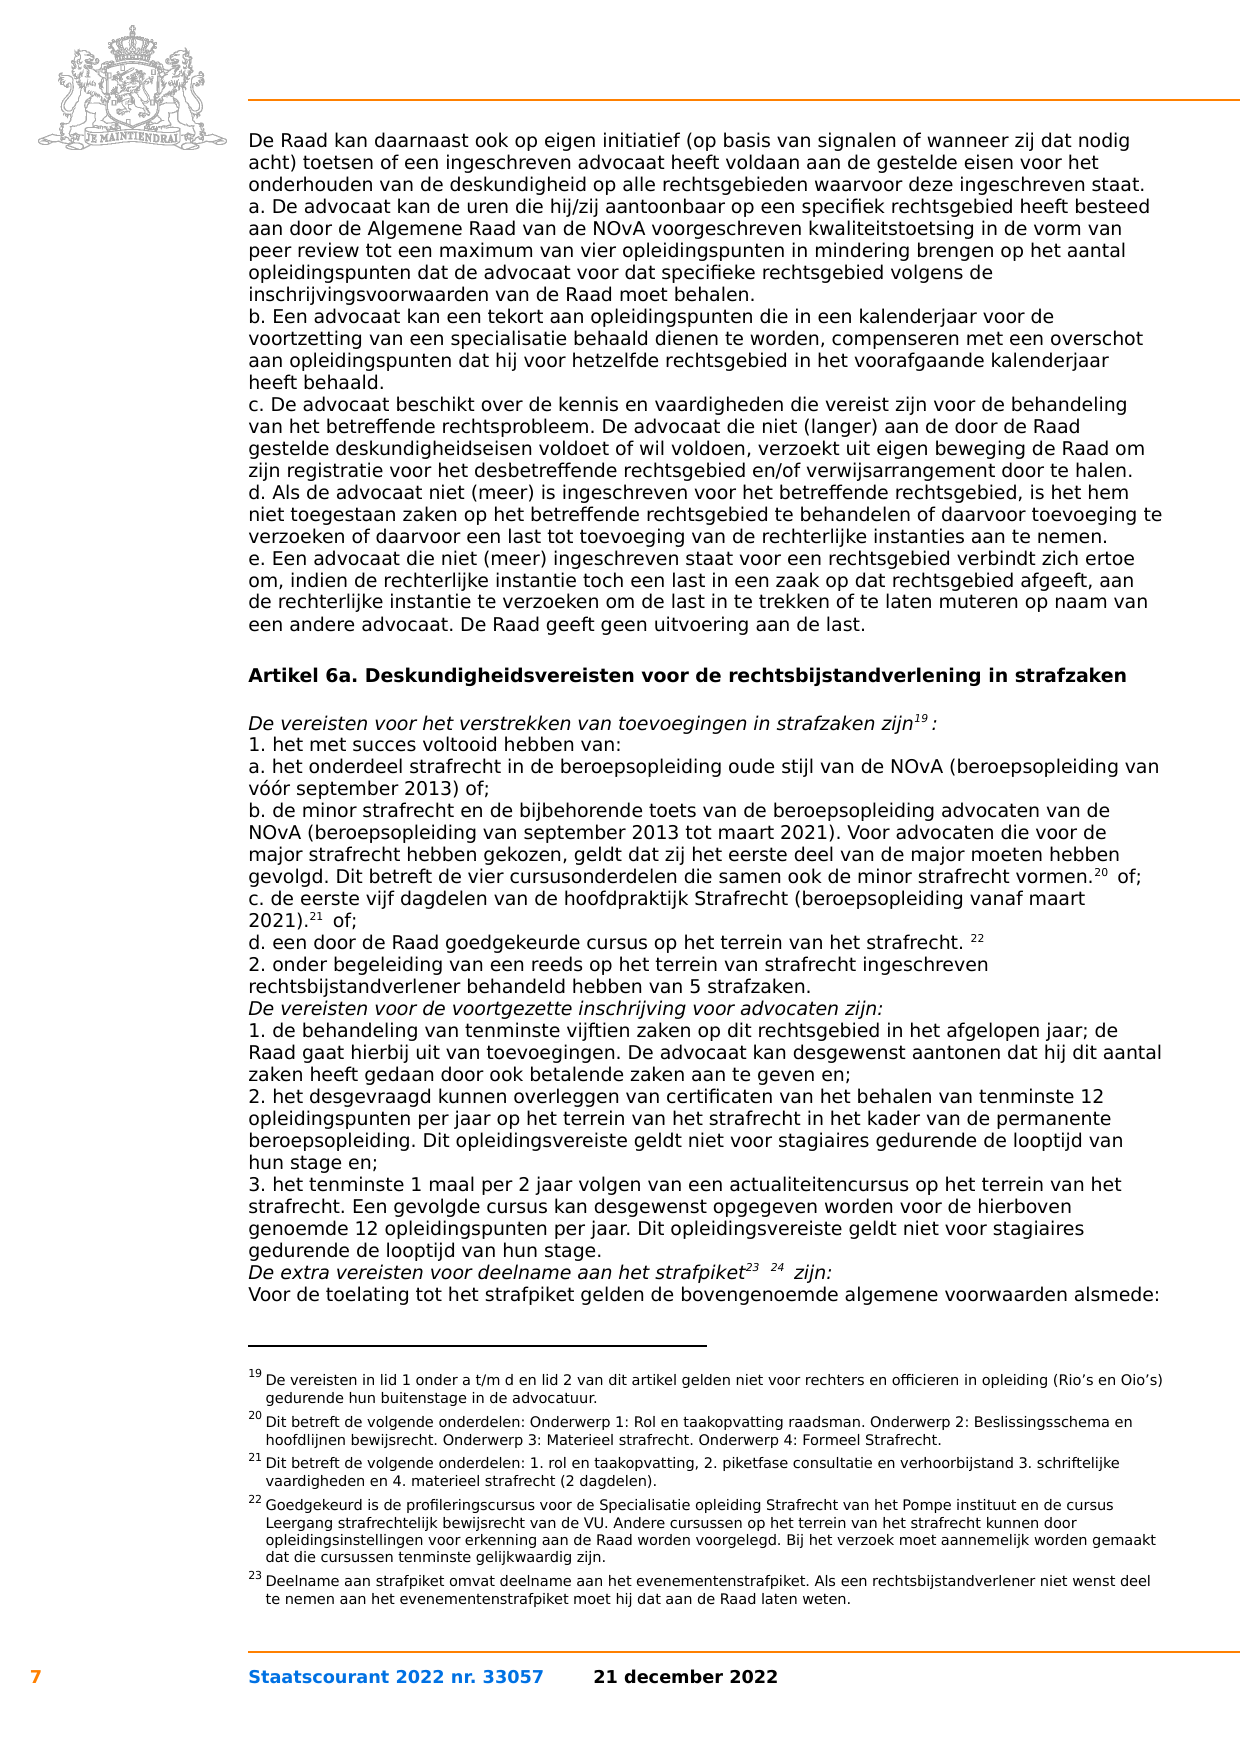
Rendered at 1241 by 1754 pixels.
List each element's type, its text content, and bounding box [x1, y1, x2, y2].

text 2. het desgevraagd kunnen overleggen van certificaten van het behalen van tenminste 12 opleidingspunten per jaar op het terrein van het strafrecht in het kader van de permanente beroepsopleiding. Dit opleidingsvereiste geldt niet voor stagiaires gedurende de looptijd van hun stage en; [248, 1086, 1163, 1174]
text a. De advocaat kan de uren die hij/zij aantoonbaar op een specifiek rechtsgebied heeft besteed aan door de Algemene Raad van de NOvA voorgeschreven kwaliteitstoetsing in de vorm van peer review tot een maximum van vier opleidingspunten in mindering brengen op het aantal opleidingspunten dat de advocaat voor dat specifieke rechtsgebied volgens de inschrijvingsvoorwaarden van de Raad moet behalen. [248, 196, 1163, 306]
text Dit betreft de volgende onderdelen: 1. rol en taakopvatting, 2. piketfase consultatie en verhoorbijstand 3. schriftelijke vaardigheden en 4. materieel strafrecht (2 dagdelen). [248, 1451, 1163, 1490]
text d. een door de Raad goedgekeurde cursus op het terrein van het strafrecht. [248, 932, 1163, 954]
text 1. de behandeling van tenminste vijftien zaken op dit rechtsgebied in het afgelopen jaar; de Raad gaat hierbij uit van toevoegingen. De advocaat kan desgewenst aantonen dat hij dit aantal zaken heeft gedaan door ook betalende zaken aan te geven en; [248, 1020, 1163, 1086]
text De Raad kan daarnaast ook op eigen initiatief (op basis van signalen of wanneer zij dat nodig acht) toetsen of een ingeschreven advocaat heeft voldaan aan de gestelde eisen voor het onderhouden van de deskundigheid op alle rechtsgebieden waarvoor deze ingeschreven staat. [248, 130, 1163, 196]
text b. de minor strafrecht en de bijbehorende toets van de beroepsopleiding advocaten van de NOvA (beroepsopleiding van september 2013 tot maart 2021). Voor advocaten die voor de major strafrecht hebben gekozen, geldt dat zij het eerste deel van de major moeten hebben gevolgd. Dit betreft de vier cursusonderdelen die samen ook de minor strafrecht vormen. of; [248, 800, 1163, 888]
text 2. onder begeleiding van een reeds op het terrein van strafrecht ingeschreven rechtsbijstandverlener behandeld hebben van 5 strafzaken. [248, 954, 1163, 998]
subtitle Artikel 6a. Deskundigheidsvereisten voor de rechtsbijstandverlening in strafzaken [248, 665, 1163, 687]
text c. De advocaat beschikt over de kennis en vaardigheden die vereist zijn voor de behandeling van het betreffende rechtsprobleem. De advocaat die niet (langer) aan de door de Raad gestelde deskundigheidseisen voldoet of wil voldoen, verzoekt uit eigen beweging de Raad om zijn registratie voor het desbetreffende rechtsgebied en/of verwijsarrangement door te halen. [248, 394, 1163, 482]
text De vereisten voor het verstrekken van toevoegingen in strafzaken zijn: [248, 712, 1163, 734]
text a. het onderdeel strafrecht in de beroepsopleiding oude stijl van de NOvA (beroepsopleiding van vóór september 2013) of; [248, 756, 1163, 800]
text Deelname aan strafpiket omvat deelname aan het evenementenstrafpiket. Als een rechtsbijstandverlener niet wenst deel te nemen aan het evenementenstrafpiket moet hij dat aan de Raad laten weten. [248, 1569, 1163, 1608]
text De vereisten voor de voortgezette inschrijving voor advocaten zijn: [248, 998, 1163, 1020]
text 3. het tenminste 1 maal per 2 jaar volgen van een actualiteitencursus op het terrein van het strafrecht. Een gevolgde cursus kan desgewenst opgegeven worden voor de hierboven genoemde 12 opleidingspunten per jaar. Dit opleidingsvereiste geldt niet voor stagiaires gedurende de looptijd van hun stage. [248, 1174, 1163, 1262]
text Dit betreft de volgende onderdelen: Onderwerp 1: Rol en taakopvatting raadsman. Onderwerp 2: Beslissingsschema en hoofdlijnen bewijsrecht. Onderwerp 3: Materieel strafrecht. Onderwerp 4: Formeel Strafrecht. [248, 1409, 1163, 1448]
text Voor de toelating tot het strafpiket gelden de bovengenoemde algemene voorwaarden alsmede: [248, 1284, 1163, 1306]
text De extra vereisten voor deelname aan het strafpiket zijn: [248, 1262, 1163, 1284]
text Goedgekeurd is de profileringscursus voor de Specialisatie opleiding Strafrecht van het Pompe instituut en de cursus Leergang strafrechtelijk bewijsrecht van de VU. Andere cursussen op het terrein van het strafrecht kunnen door opleidingsinstellingen voor erkenning aan de Raad worden voorgelegd. Bij het verzoek moet aannemelijk worden gemaakt dat die cursussen tenminste gelijkwaardig zijn. [248, 1493, 1163, 1566]
text 1. het met succes voltooid hebben van: [248, 734, 1163, 756]
picture [38, 25, 227, 150]
text De vereisten in lid 1 onder a t/m d en lid 2 van dit artikel gelden niet voor rechters en officieren in opleiding (Rio’s en Oio’s) gedurende hun buitenstage in de advocatuur. [248, 1368, 1163, 1407]
text d. Als de advocaat niet (meer) is ingeschreven voor het betreffende rechtsgebied, is het hem niet toegestaan zaken op het betreffende rechtsgebied te behandelen of daarvoor toevoeging te verzoeken of daarvoor een last tot toevoeging van de rechterlijke instanties aan te nemen. [248, 482, 1163, 547]
text c. de eerste vijf dagdelen van de hoofdpraktijk Strafrecht (beroepsopleiding vanaf maart 2021). of; [248, 888, 1163, 932]
text e. Een advocaat die niet (meer) ingeschreven staat voor een rechtsgebied verbindt zich ertoe om, indien de rechterlijke instantie toch een last in een zaak op dat rechtsgebied afgeeft, aan de rechterlijke instantie te verzoeken om de last in te trekken of te laten muteren op naam van een andere advocaat. De Raad geeft geen uitvoering aan de last. [248, 547, 1163, 635]
text b. Een advocaat kan een tekort aan opleidingspunten die in een kalenderjaar voor de voortzetting van een specialisatie behaald dienen te worden, compenseren met een overschot aan opleidingspunten dat hij voor hetzelfde rechtsgebied in het voorafgaande kalenderjaar heeft behaald. [248, 306, 1163, 394]
